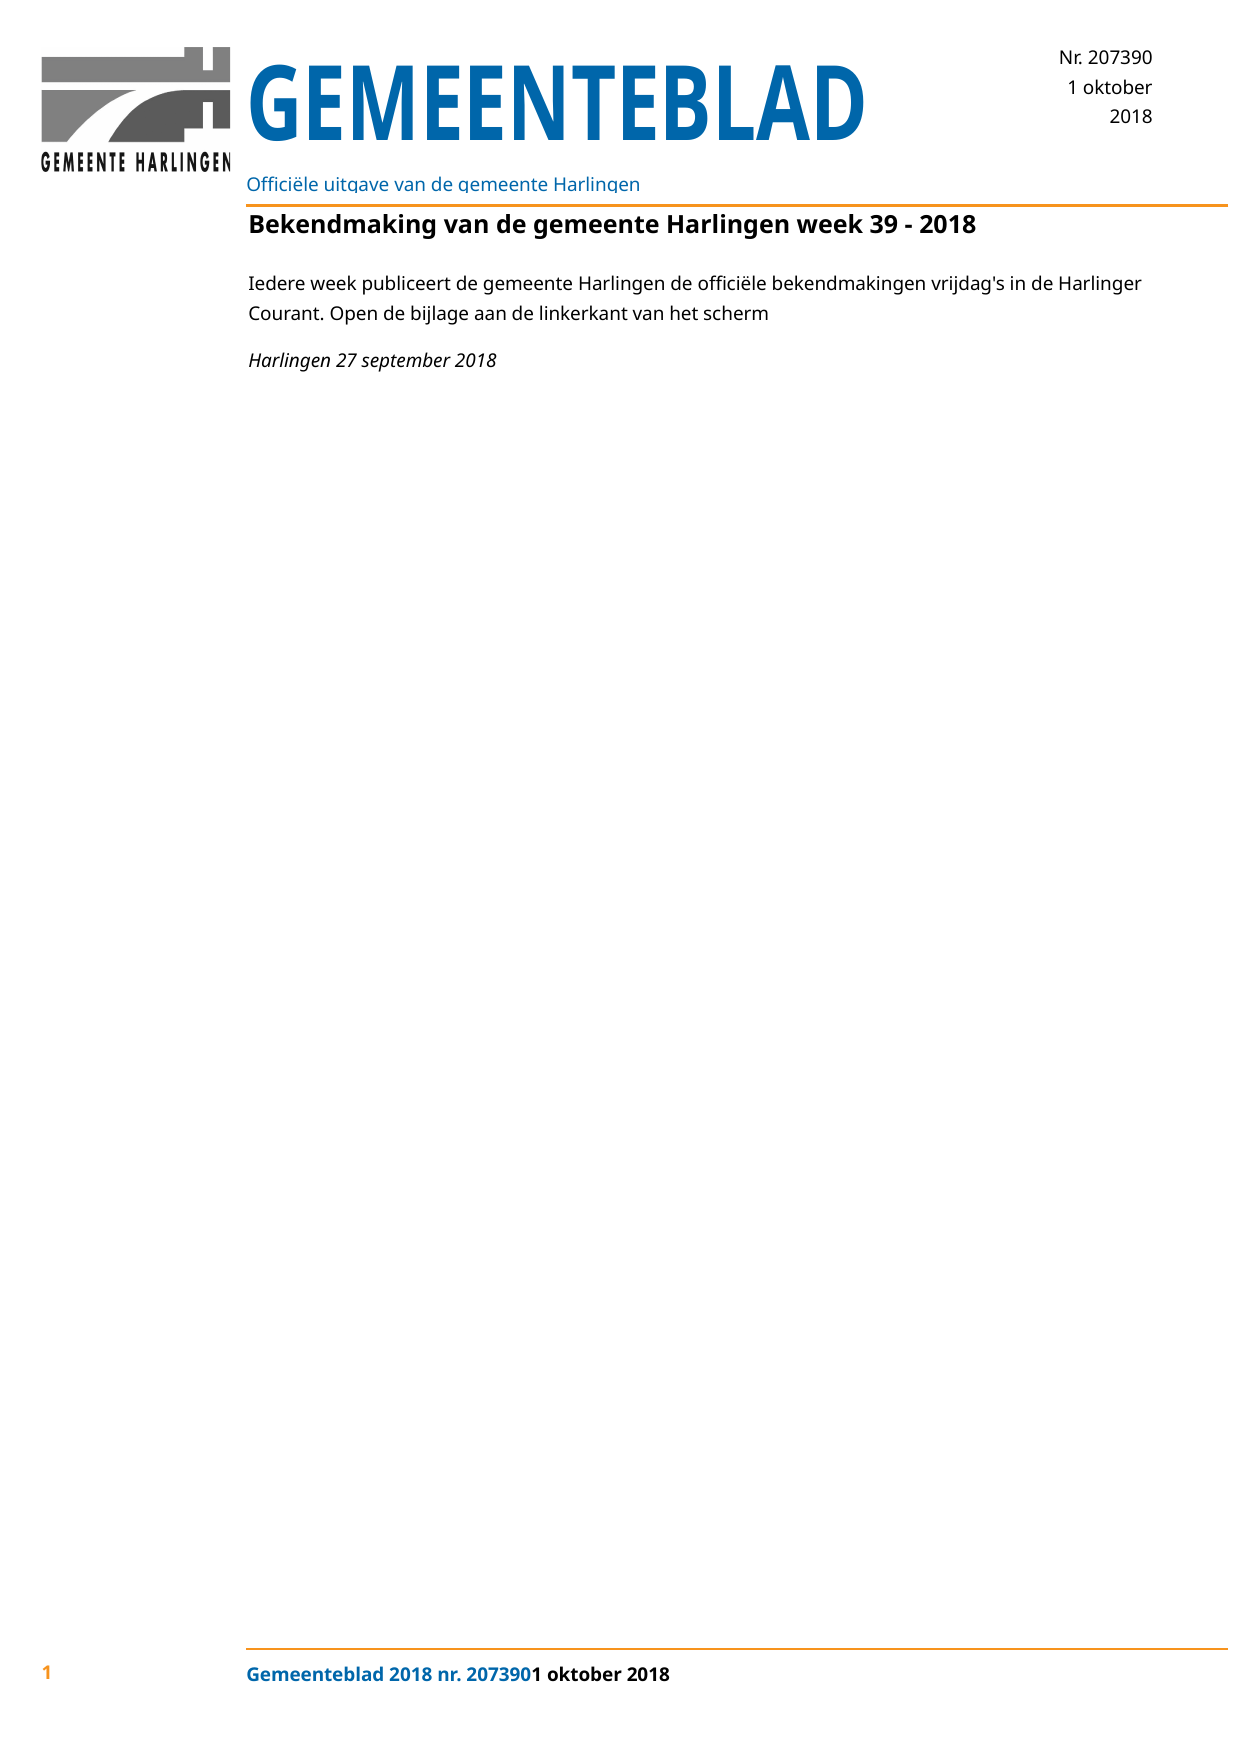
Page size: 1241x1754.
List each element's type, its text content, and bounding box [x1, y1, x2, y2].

text Harlingen 27 september 2018 [248, 348, 1152, 373]
text Iedere week publiceert de gemeente Harlingen de officiële bekendmakingen vrijdag's in de Harlinger Courant. Open de bijlage aan de linkerkant van het scherm [248, 270, 1152, 326]
picture [41, 47, 231, 172]
text Bekendmaking van de gemeente Harlingen week 39 - 2018 [248, 207, 1152, 241]
